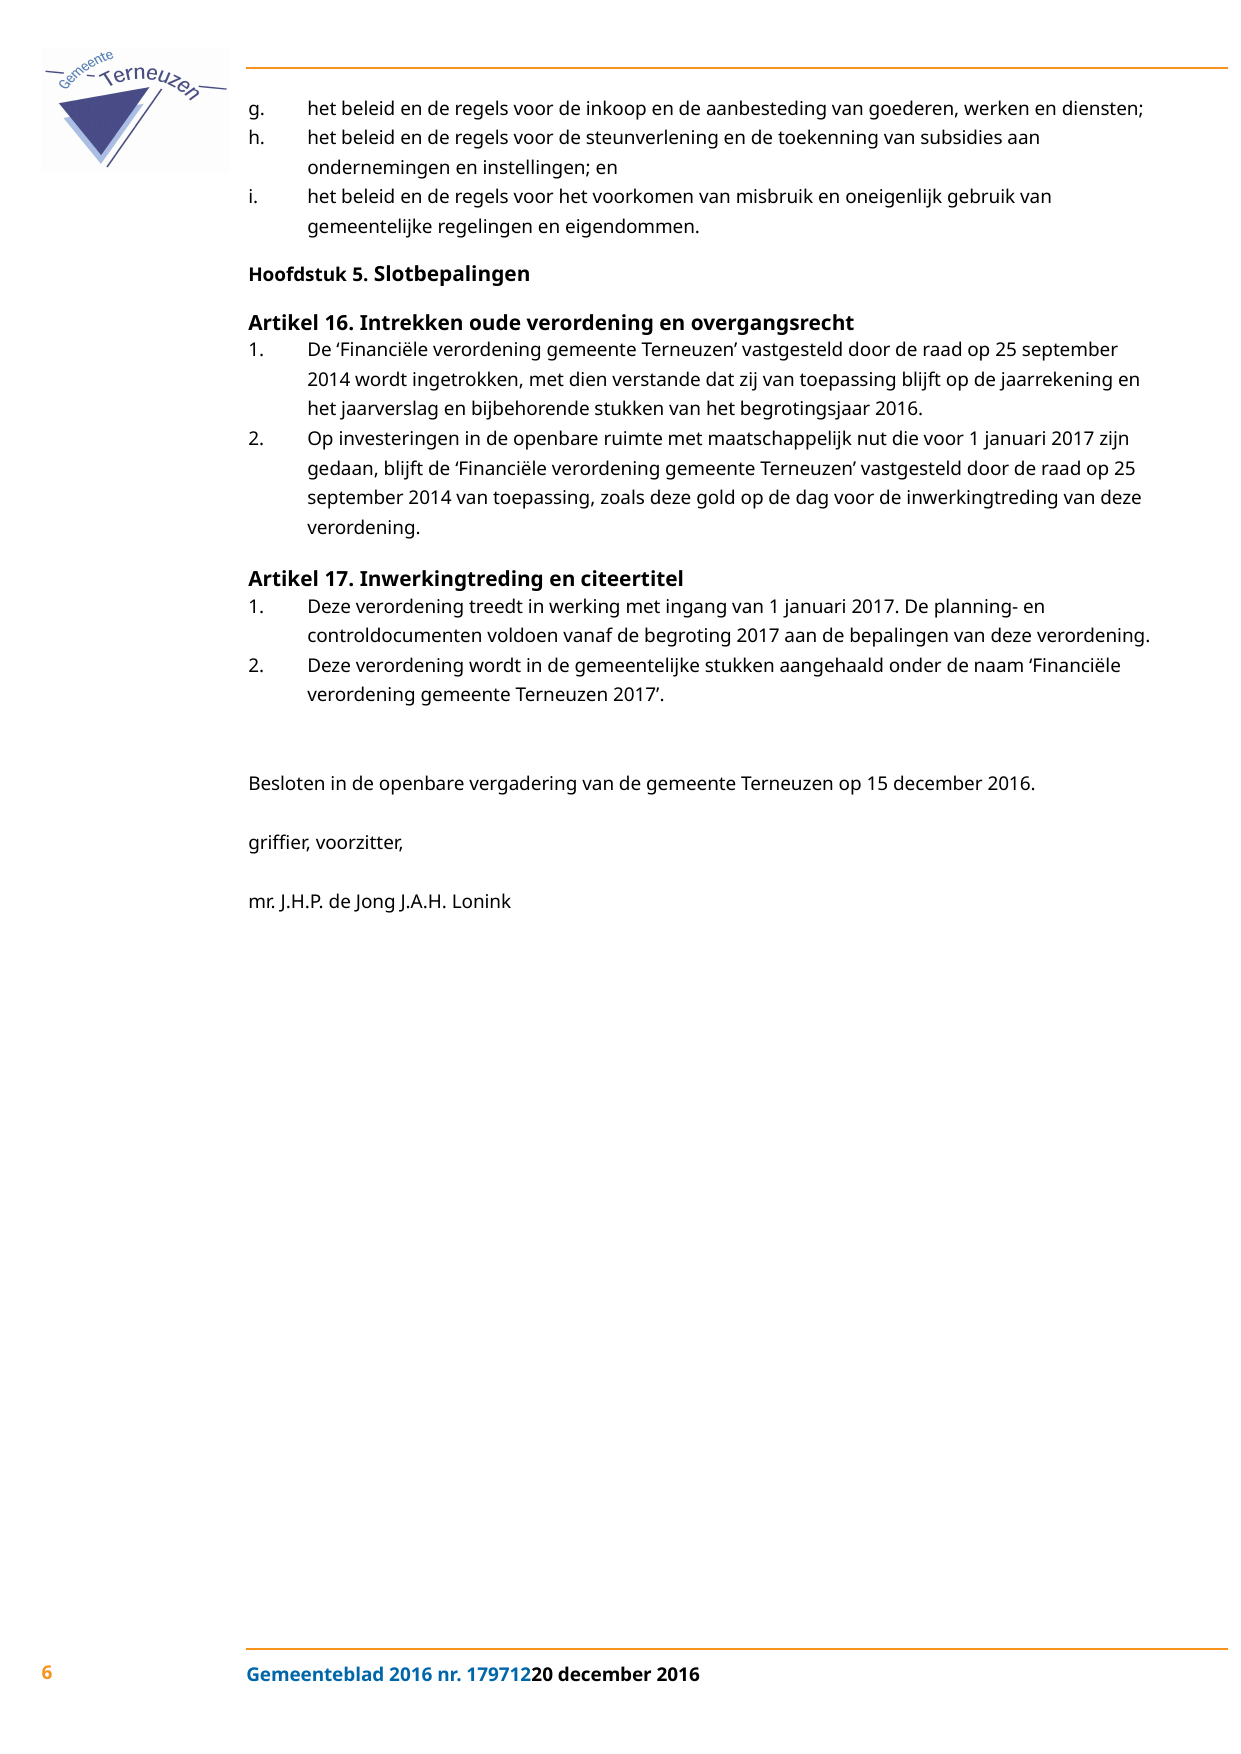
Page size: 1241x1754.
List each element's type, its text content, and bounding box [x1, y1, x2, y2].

list het beleid en de regels voor de steunverlening en de toekenning van subsidies aan ondernemingen en instellingen; en [248, 124, 1152, 180]
text Artikel 16. Intrekken oude verordening en overgangsrecht [248, 308, 1152, 336]
list het beleid en de regels voor het voorkomen van misbruik en oneigenlijk gebruik van gemeentelijke regelingen en eigendommen. [248, 183, 1152, 239]
list Op investeringen in de openbare ruimte met maatschappelijk nut die voor 1 januari 2017 zijn gedaan, blijft de ‘Financiële verordening gemeente Terneuzen’ vastgesteld door de raad op 25 september 2014 van toepassing, zoals deze gold op de dag voor de inwerkingtreding van deze verordening. [248, 425, 1152, 540]
list Deze verordening treedt in werking met ingang van 1 januari 2017. De planning- en controldocumenten voldoen vanaf de begroting 2017 aan de bepalingen van deze verordening. [248, 593, 1152, 648]
text Hoofdstuk 5. Slotbepalingen [248, 259, 1152, 287]
list De ‘Financiële verordening gemeente Terneuzen’ vastgesteld door de raad op 25 september 2014 wordt ingetrokken, met dien verstande dat zij van toepassing blijft op de jaarrekening en het jaarverslag en bijbehorende stukken van het begrotingsjaar 2016. [248, 336, 1152, 421]
list Deze verordening wordt in de gemeentelijke stukken aangehaald onder de naam ‘Financiële verordening gemeente Terneuzen 2017’. [248, 652, 1152, 707]
list het beleid en de regels voor de inkoop en de aanbesteding van goederen, werken en diensten; [248, 95, 1152, 121]
text griffier, voorzitter, [248, 829, 1152, 855]
text mr. J.H.P. de Jong J.A.H. Lonink [248, 889, 1152, 914]
text Besloten in de openbare vergadering van de gemeente Terneuzen op 15 december 2016. [248, 770, 1152, 796]
text Artikel 17. Inwerkingtreding en citeertitel [248, 564, 1152, 593]
picture [41, 47, 231, 172]
